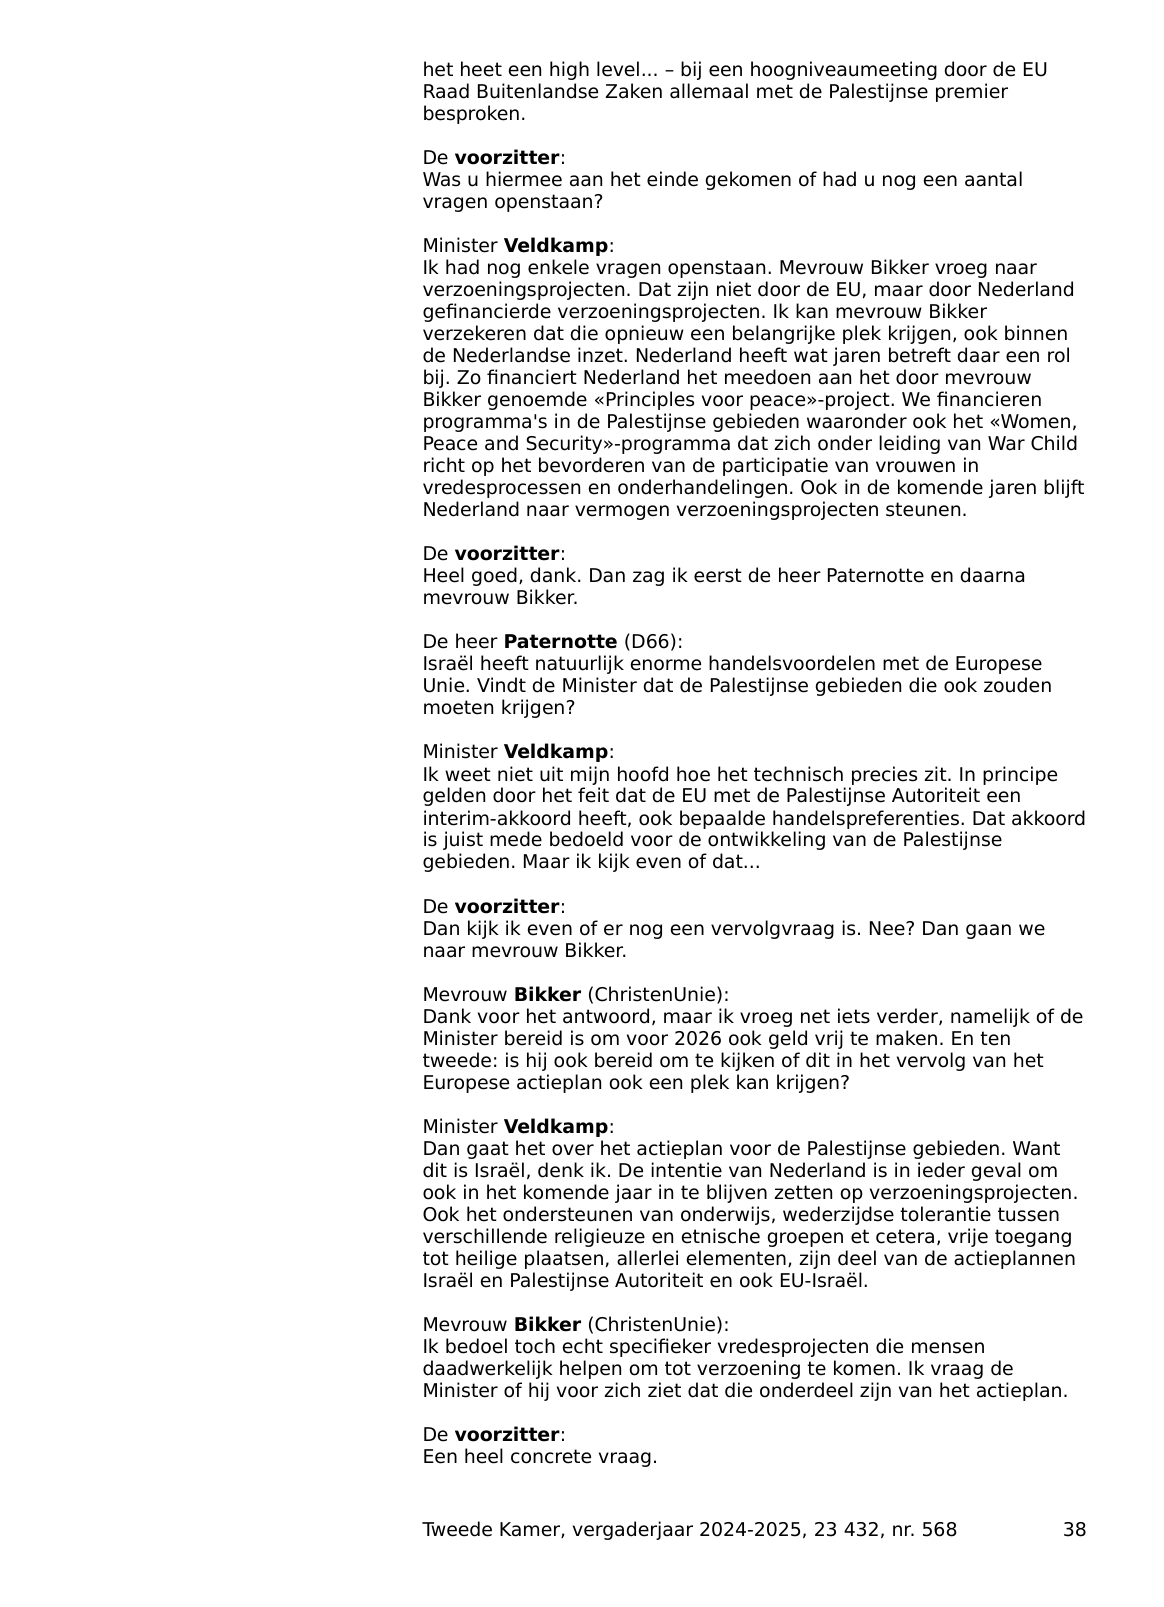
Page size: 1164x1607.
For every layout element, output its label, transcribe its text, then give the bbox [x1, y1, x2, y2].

text Was u hiermee aan het einde gekomen of had u nog een aantal vragen openstaan? [422, 169, 1087, 213]
text Heel goed, dank. Dan zag ik eerst de heer Paternotte en daarna mevrouw Bikker. [422, 565, 1087, 609]
text Mevrouw Bikker (ChristenUnie): [422, 1314, 1087, 1336]
text Mevrouw Bikker (ChristenUnie): [422, 984, 1087, 1006]
text Minister Veldkamp: [422, 235, 1087, 257]
text Ik weet niet uit mijn hoofd hoe het technisch precies zit. In principe gelden door het feit dat de EU met de Palestijnse Autoriteit een interim-akkoord heeft, ook bepaalde handelspreferenties. Dat akkoord is juist mede bedoeld voor de ontwikkeling van de Palestijnse gebieden. Maar ik kijk even of dat... [422, 763, 1087, 873]
text Ik had nog enkele vragen openstaan. Mevrouw Bikker vroeg naar verzoeningsprojecten. Dat zijn niet door de EU, maar door Nederland gefinancierde verzoeningsprojecten. Ik kan mevrouw Bikker verzekeren dat die opnieuw een belangrijke plek krijgen, ook binnen de Nederlandse inzet. Nederland heeft wat jaren betreft daar een rol bij. Zo financiert Nederland het meedoen aan het door mevrouw Bikker genoemde «Principles voor peace»-project. We financieren programma's in de Palestijnse gebieden waaronder ook het «Women, Peace and Security»-programma dat zich onder leiding van War Child richt op het bevorderen van de participatie van vrouwen in vredesprocessen en onderhandelingen. Ook in de komende jaren blijft Nederland naar vermogen verzoeningsprojecten steunen. [422, 257, 1087, 521]
text Dan gaat het over het actieplan voor de Palestijnse gebieden. Want dit is Israël, denk ik. De intentie van Nederland is in ieder geval om ook in het komende jaar in te blijven zetten op verzoeningsprojecten. Ook het ondersteunen van onderwijs, wederzijdse tolerantie tussen verschillende religieuze en etnische groepen et cetera, vrije toegang tot heilige plaatsen, allerlei elementen, zijn deel van de actieplannen Israël en Palestijnse Autoriteit en ook EU-Israël. [422, 1138, 1087, 1292]
text het heet een high level... – bij een hoogniveaumeeting door de EU Raad Buitenlandse Zaken allemaal met de Palestijnse premier besproken. [422, 59, 1087, 125]
text Minister Veldkamp: [422, 741, 1087, 763]
text De voorzitter: [422, 1424, 1087, 1446]
text Israël heeft natuurlijk enorme handelsvoordelen met de Europese Unie. Vindt de Minister dat de Palestijnse gebieden die ook zouden moeten krijgen? [422, 653, 1087, 719]
text Een heel concrete vraag. [422, 1446, 1087, 1468]
text Minister Veldkamp: [422, 1116, 1087, 1138]
text Ik bedoel toch echt specifieker vredesprojecten die mensen daadwerkelijk helpen om tot verzoening te komen. Ik vraag de Minister of hij voor zich ziet dat die onderdeel zijn van het actieplan. [422, 1336, 1087, 1402]
text De voorzitter: [422, 543, 1087, 565]
text De voorzitter: [422, 147, 1087, 169]
text Dank voor het antwoord, maar ik vroeg net iets verder, namelijk of de Minister bereid is om voor 2026 ook geld vrij te maken. En ten tweede: is hij ook bereid om te kijken of dit in het vervolg van het Europese actieplan ook een plek kan krijgen? [422, 1006, 1087, 1093]
text Dan kijk ik even of er nog een vervolgvraag is. Nee? Dan gaan we naar mevrouw Bikker. [422, 917, 1087, 961]
text De voorzitter: [422, 896, 1087, 917]
text De heer Paternotte (D66): [422, 631, 1087, 653]
